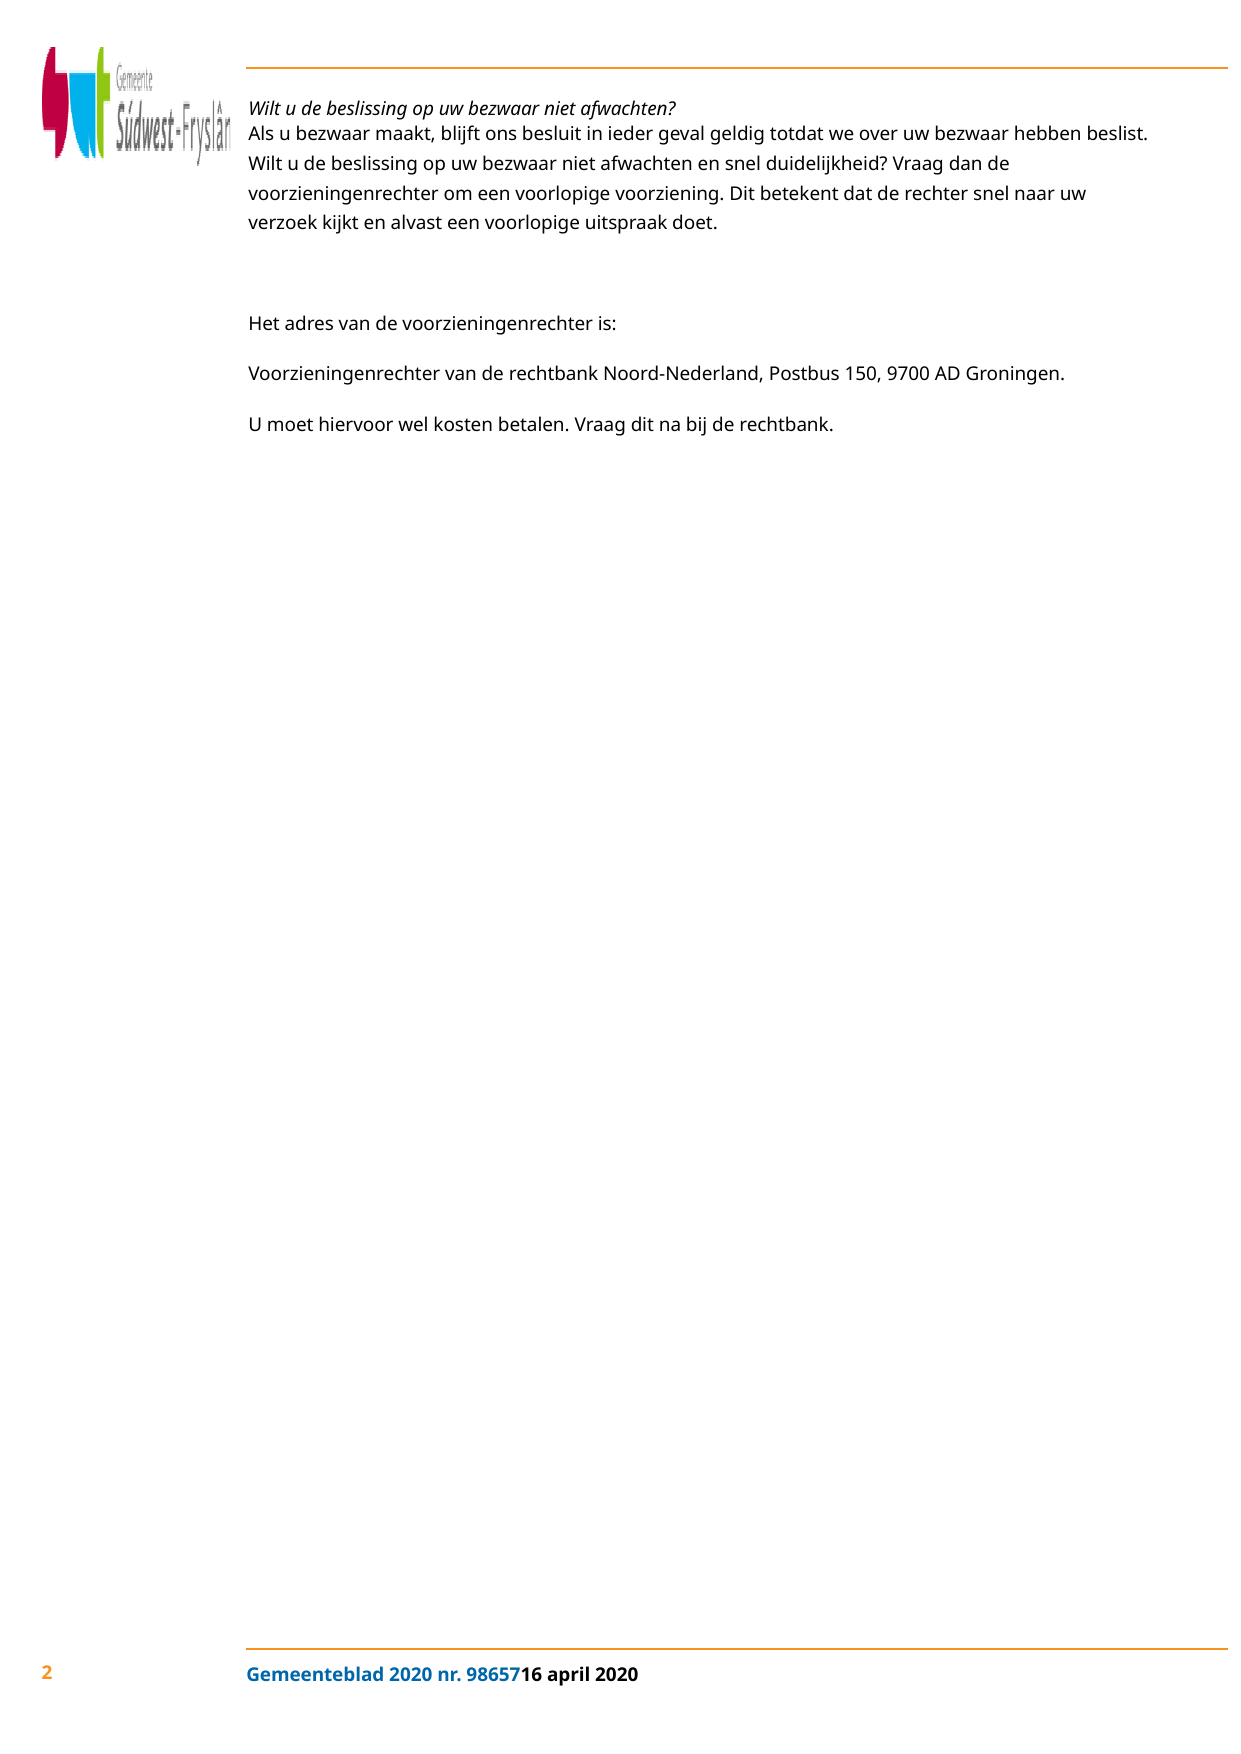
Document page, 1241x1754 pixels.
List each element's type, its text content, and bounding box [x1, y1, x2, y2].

text Het adres van de voorzieningenrechter is: [248, 310, 1152, 336]
picture [41, 47, 231, 172]
text Wilt u de beslissing op uw bezwaar niet afwachten? [248, 95, 1152, 121]
text U moet hiervoor wel kosten betalen. Vraag dit na bij de rechtbank. [248, 411, 1152, 437]
text Als u bezwaar maakt, blijft ons besluit in ieder geval geldig totdat we over uw bezwaar hebben beslist. Wilt u de beslissing op uw bezwaar niet afwachten en snel duidelijkheid? Vraag dan de voorzieningenrechter om een voorlopige voorziening. Dit betekent dat de rechter snel naar uw verzoek kijkt en alvast een voorlopige uitspraak doet. [248, 121, 1152, 235]
text Voorzieningenrechter van de rechtbank Noord-Nederland, Postbus 150, 9700 AD Groningen. [248, 361, 1152, 386]
